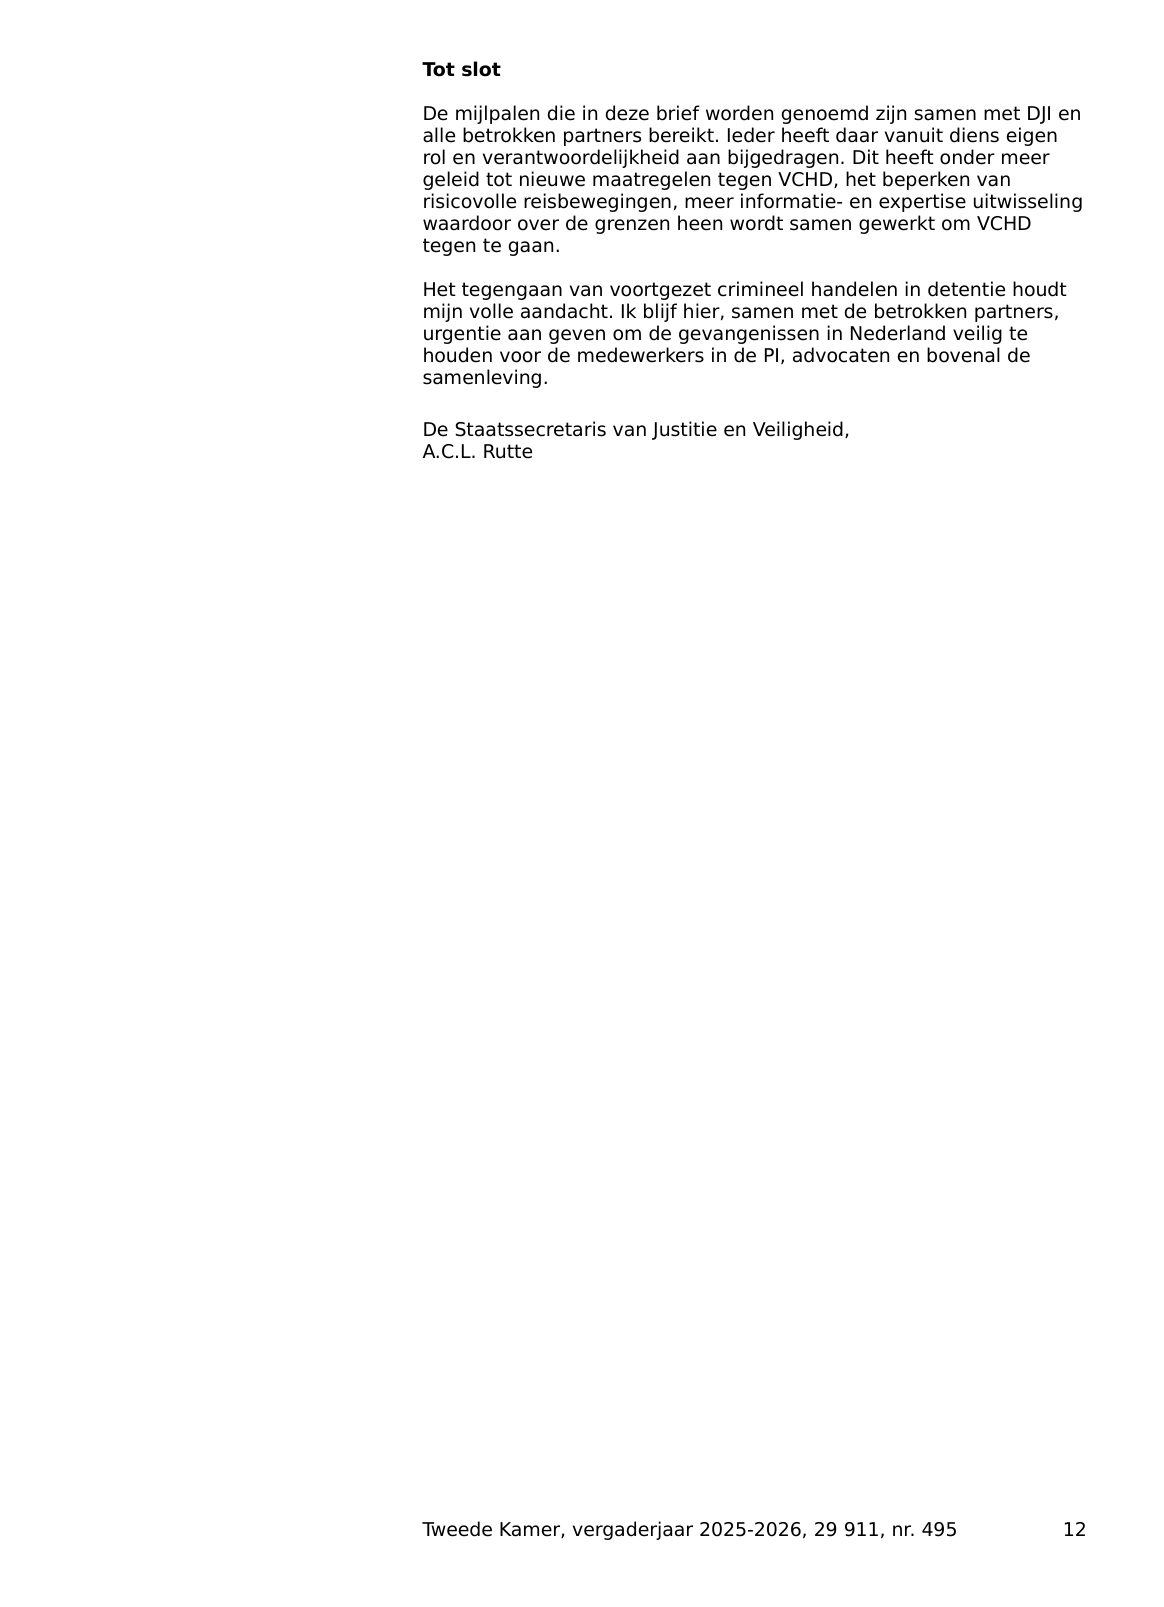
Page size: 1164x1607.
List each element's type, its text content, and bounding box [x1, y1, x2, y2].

text De Staatssecretaris van Justitie en Veiligheid, A.C.L. Rutte [422, 419, 1087, 463]
text De mijlpalen die in deze brief worden genoemd zijn samen met DJI en alle betrokken partners bereikt. Ieder heeft daar vanuit diens eigen rol en verantwoordelijkheid aan bijgedragen. Dit heeft onder meer geleid tot nieuwe maatregelen tegen VCHD, het beperken van risicovolle reisbewegingen, meer informatie- en expertise uitwisseling waardoor over de grenzen heen wordt samen gewerkt om VCHD tegen te gaan. [422, 103, 1087, 257]
subtitle Tot slot [422, 59, 1087, 81]
text Het tegengaan van voortgezet crimineel handelen in detentie houdt mijn volle aandacht. Ik blijf hier, samen met de betrokken partners, urgentie aan geven om de gevangenissen in Nederland veilig te houden voor de medewerkers in de PI, advocaten en bovenal de samenleving. [422, 279, 1087, 389]
